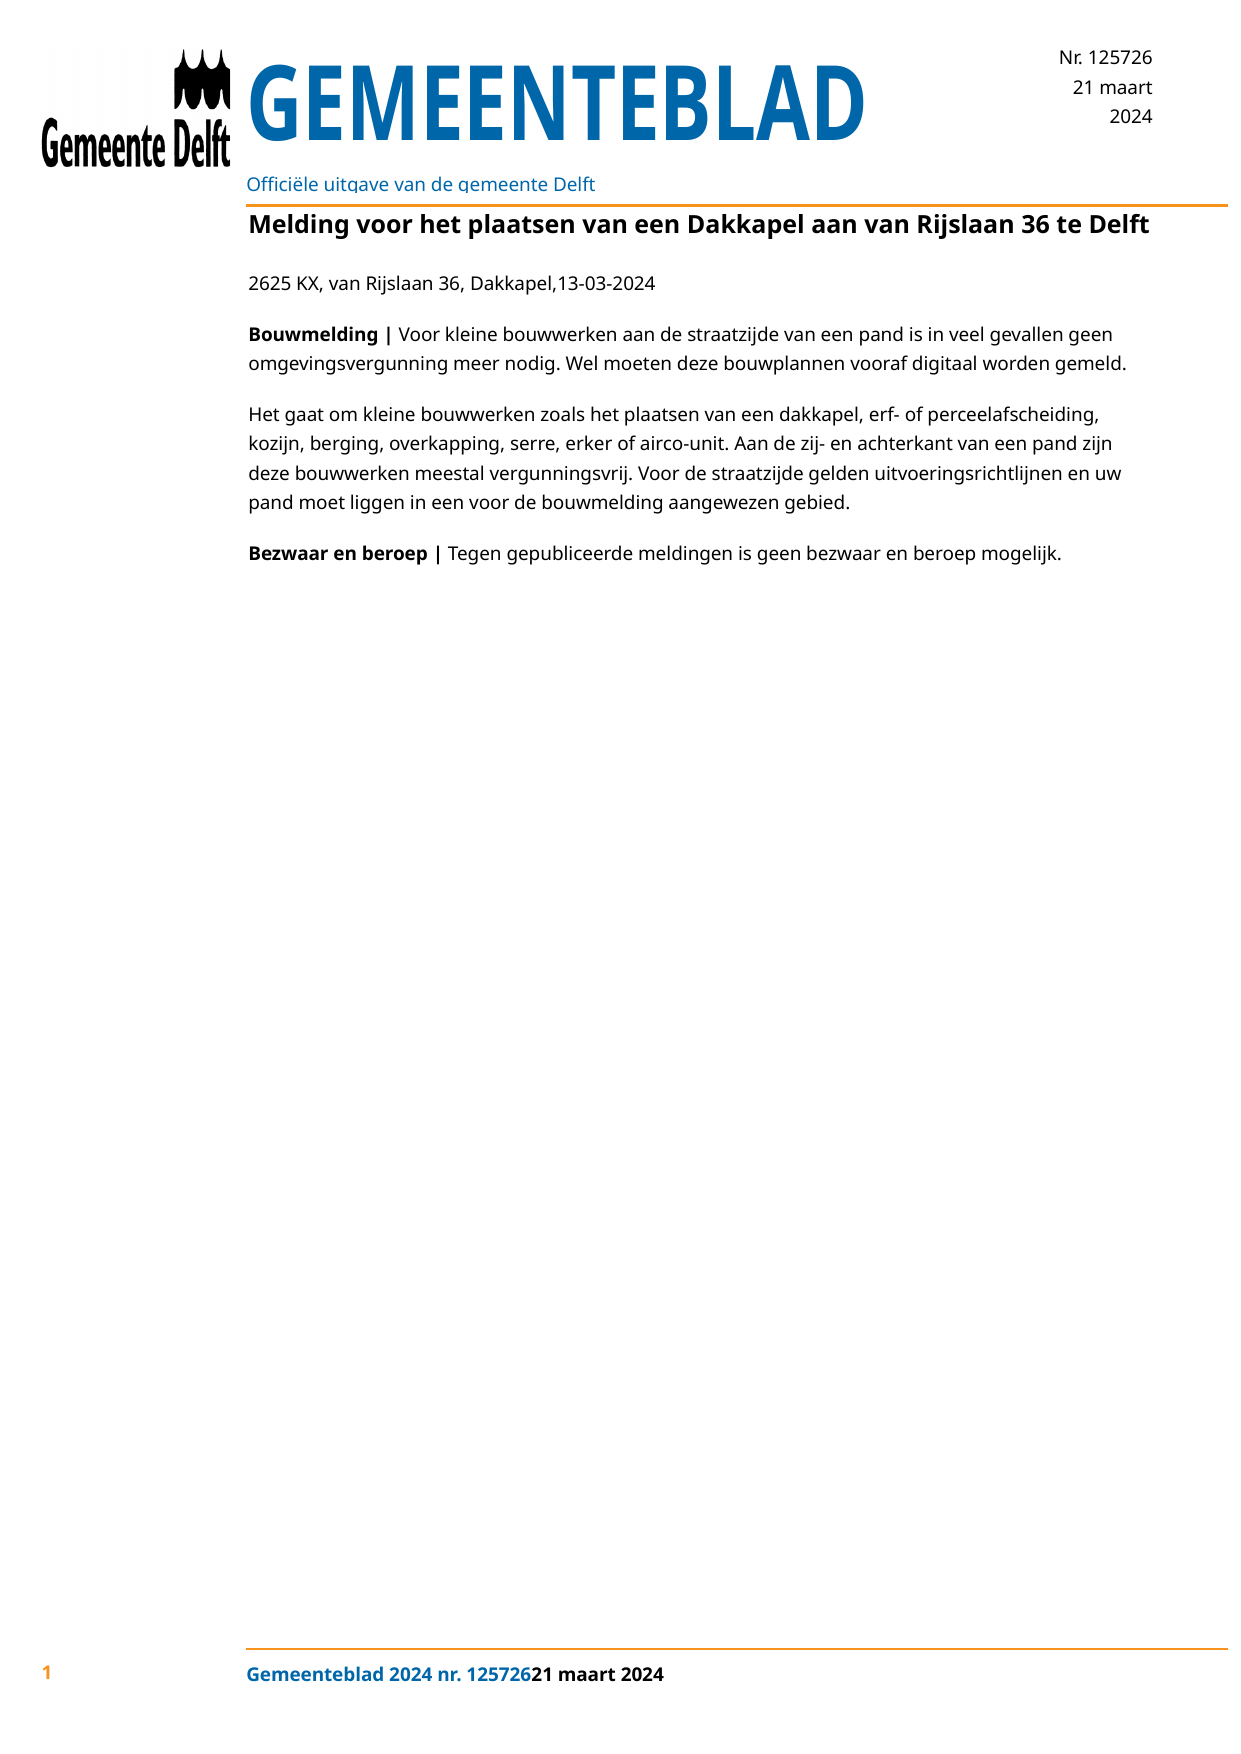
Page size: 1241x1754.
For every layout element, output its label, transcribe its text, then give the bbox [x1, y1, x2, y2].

text Bezwaar en beroep | Tegen gepubliceerde meldingen is geen bezwaar en beroep mogelijk. [248, 540, 1152, 566]
text 2625 KX, van Rijslaan 36, Dakkapel,13-03-2024 [248, 270, 1152, 296]
text Het gaat om kleine bouwwerken zoals het plaatsen van een dakkapel, erf- of perceelafscheiding, kozijn, berging, overkapping, serre, erker of airco-unit. Aan de zij- en achterkant van een pand zijn deze bouwwerken meestal vergunningsvrij. Voor de straatzijde gelden uitvoeringsrichtlijnen en uw pand moet liggen in een voor de bouwmelding aangewezen gebied. [248, 401, 1152, 515]
picture [41, 47, 231, 172]
text Bouwmelding | Voor kleine bouwwerken aan de straatzijde van een pand is in veel gevallen geen omgevingsvergunning meer nodig. Wel moeten deze bouwplannen vooraf digitaal worden gemeld. [248, 321, 1152, 376]
text Melding voor het plaatsen van een Dakkapel aan van Rijslaan 36 te Delft [248, 207, 1152, 241]
